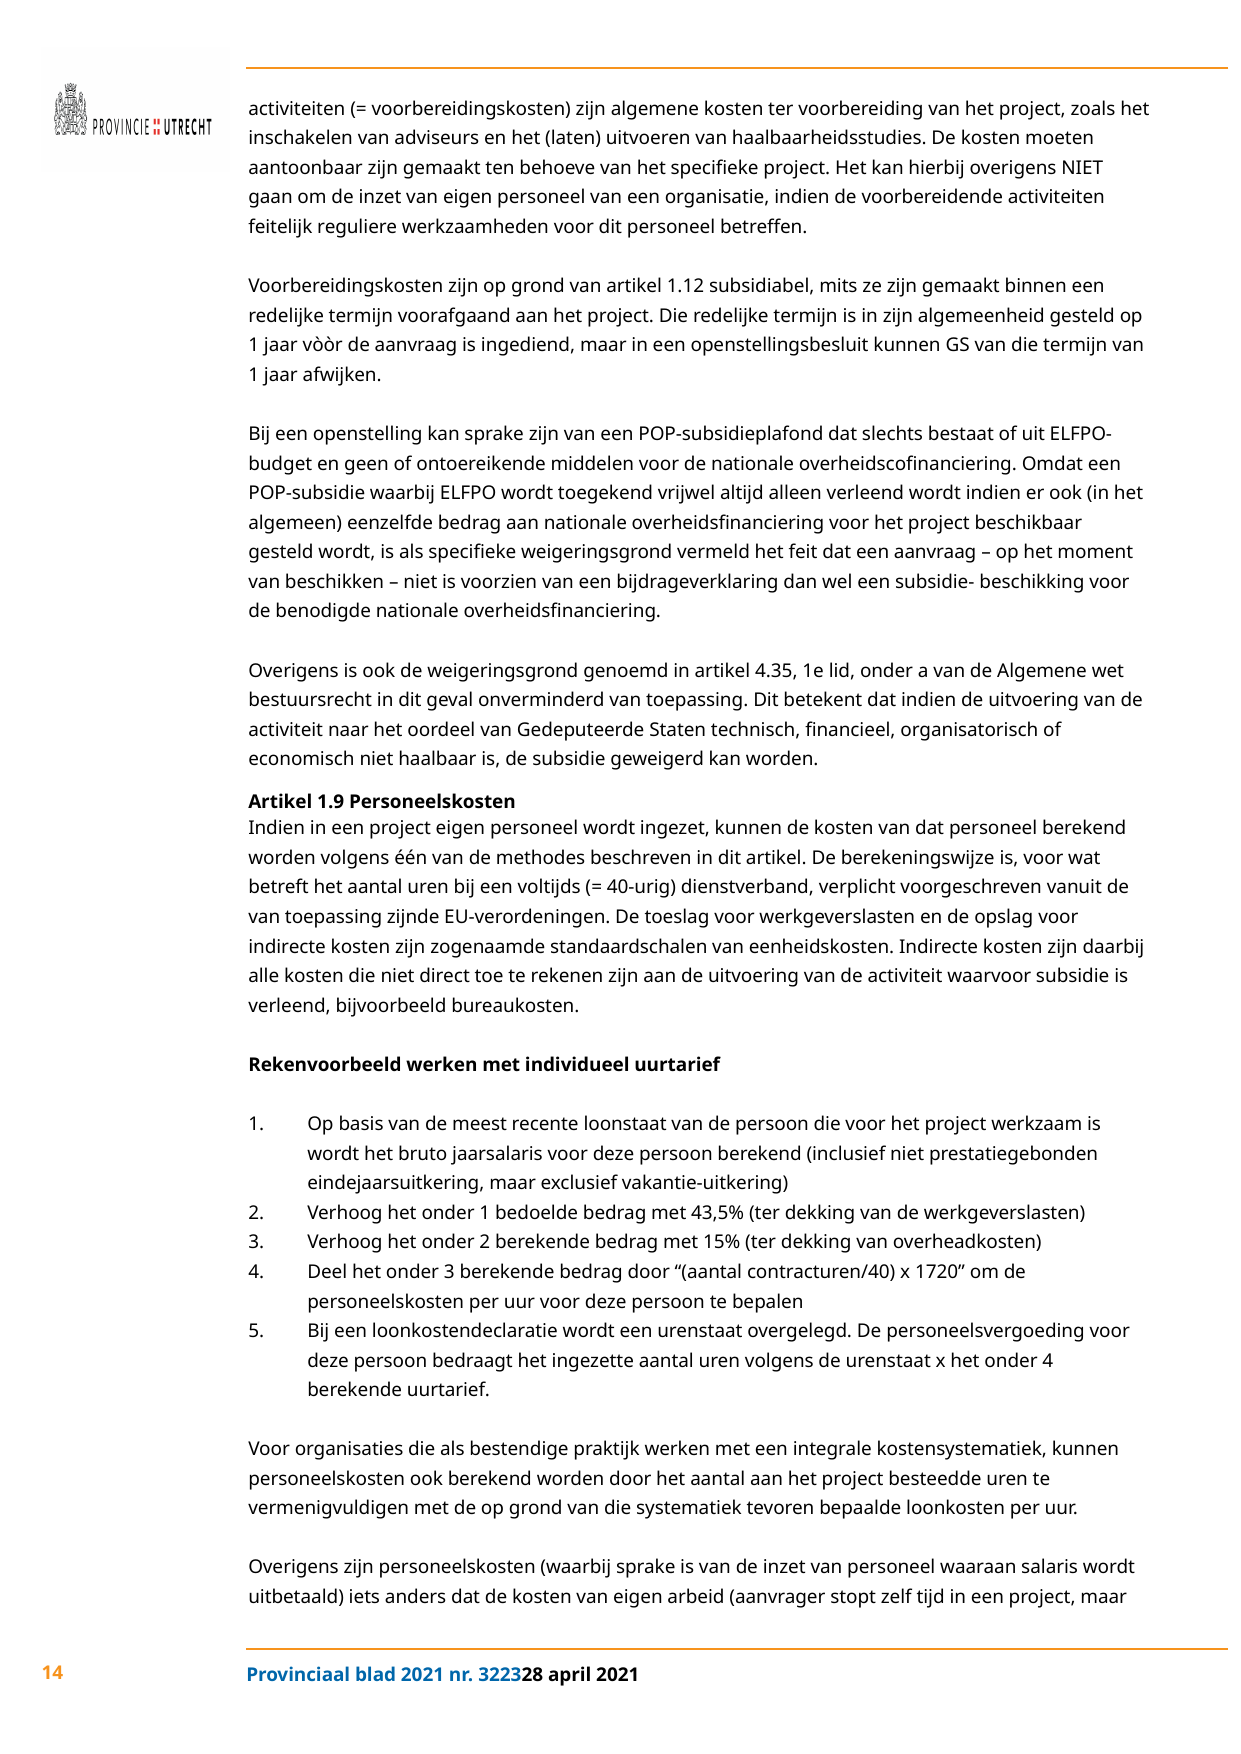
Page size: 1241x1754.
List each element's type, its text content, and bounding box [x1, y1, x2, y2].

table_header Rekenvoorbeeld werken met individueel uurtarief Op basis van de meest recente loonstaat van de persoon die voor het project werkzaam is wordt het bruto jaarsalaris voor deze persoon berekend (inclusief niet prestatiegebonden eindejaarsuitkering, maar exclusief vakantie-uitkering) Verhoog het onder 1 bedoelde bedrag met 43,5% (ter dekking van de werkgeverslasten) Verhoog het onder 2 berekende bedrag met 15% (ter dekking van overheadkosten) Deel het onder 3 berekende bedrag door “(aantal contracturen/40) x 1720” om de personeelskosten per uur voor deze persoon te bepalen Bij een loonkostendeclaratie wordt een urenstaat overgelegd. De personeelsvergoeding voor deze persoon bedraagt het ingezette aantal uren volgens de urenstaat x het onder 4 berekende uurtarief. [248, 1051, 1152, 1402]
text Bij een openstelling kan sprake zijn van een POP-subsidieplafond dat slechts bestaat of uit ELFPO-budget en geen of ontoereikende middelen voor de nationale overheidscofinanciering. Omdat een POP-subsidie waarbij ELFPO wordt toegekend vrijwel altijd alleen verleend wordt indien er ook (in het algemeen) eenzelfde bedrag aan nationale overheidsfinanciering voor het project beschikbaar gesteld wordt, is als specifieke weigeringsgrond vermeld het feit dat een aanvraag – op het moment van beschikken – niet is voorzien van een bijdrageverklaring dan wel een subsidie- beschikking voor de benodigde nationale overheidsfinanciering. [248, 420, 1152, 623]
picture [41, 47, 231, 172]
text Voor organisaties die als bestendige praktijk werken met een integrale kostensystematiek, kunnen personeelskosten ook berekend worden door het aantal aan het project besteedde uren te vermenigvuldigen met de op grond van die systematiek tevoren bepaalde loonkosten per uur. [248, 1435, 1152, 1520]
text Artikel 1.9 Personeelskosten [248, 789, 1152, 814]
text Indien in een project eigen personeel wordt ingezet, kunnen de kosten van dat personeel berekend worden volgens één van de methodes beschreven in dit artikel. De berekeningswijze is, voor wat betreft het aantal uren bij een voltijds (= 40-urig) dienstverband, verplicht voorgeschreven vanuit de van toepassing zijnde EU-verordeningen. De toeslag voor werkgeverslasten en de opslag voor indirecte kosten zijn zogenaamde standaardschalen van eenheidskosten. Indirecte kosten zijn daarbij alle kosten die niet direct toe te rekenen zijn aan de uitvoering van de activiteit waarvoor subsidie is verleend, bijvoorbeeld bureaukosten. [248, 814, 1152, 1018]
text activiteiten (= voorbereidingskosten) zijn algemene kosten ter voorbereiding van het project, zoals het inschakelen van adviseurs en het (laten) uitvoeren van haalbaarheidsstudies. De kosten moeten aantoonbaar zijn gemaakt ten behoeve van het specifieke project. Het kan hierbij overigens NIET gaan om de inzet van eigen personeel van een organisatie, indien de voorbereidende activiteiten feitelijk reguliere werkzaamheden voor dit personeel betreffen. [248, 95, 1152, 239]
text Overigens is ook de weigeringsgrond genoemd in artikel 4.35, 1e lid, onder a van de Algemene wet bestuursrecht in dit geval onverminderd van toepassing. Dit betekent dat indien de uitvoering van de activiteit naar het oordeel van Gedeputeerde Staten technisch, financieel, organisatorisch of economisch niet haalbaar is, de subsidie geweigerd kan worden. [248, 657, 1152, 771]
text Overigens zijn personeelskosten (waarbij sprake is van de inzet van personeel waaraan salaris wordt uitbetaald) iets anders dat de kosten van eigen arbeid (aanvrager stopt zelf tijd in een project, maar [248, 1553, 1152, 1609]
text Voorbereidingskosten zijn op grond van artikel 1.12 subsidiabel, mits ze zijn gemaakt binnen een redelijke termijn voorafgaand aan het project. Die redelijke termijn is in zijn algemeenheid gesteld op 1 jaar vòòr de aanvraag is ingediend, maar in een openstellingsbesluit kunnen GS van die termijn van 1 jaar afwijken. [248, 272, 1152, 387]
